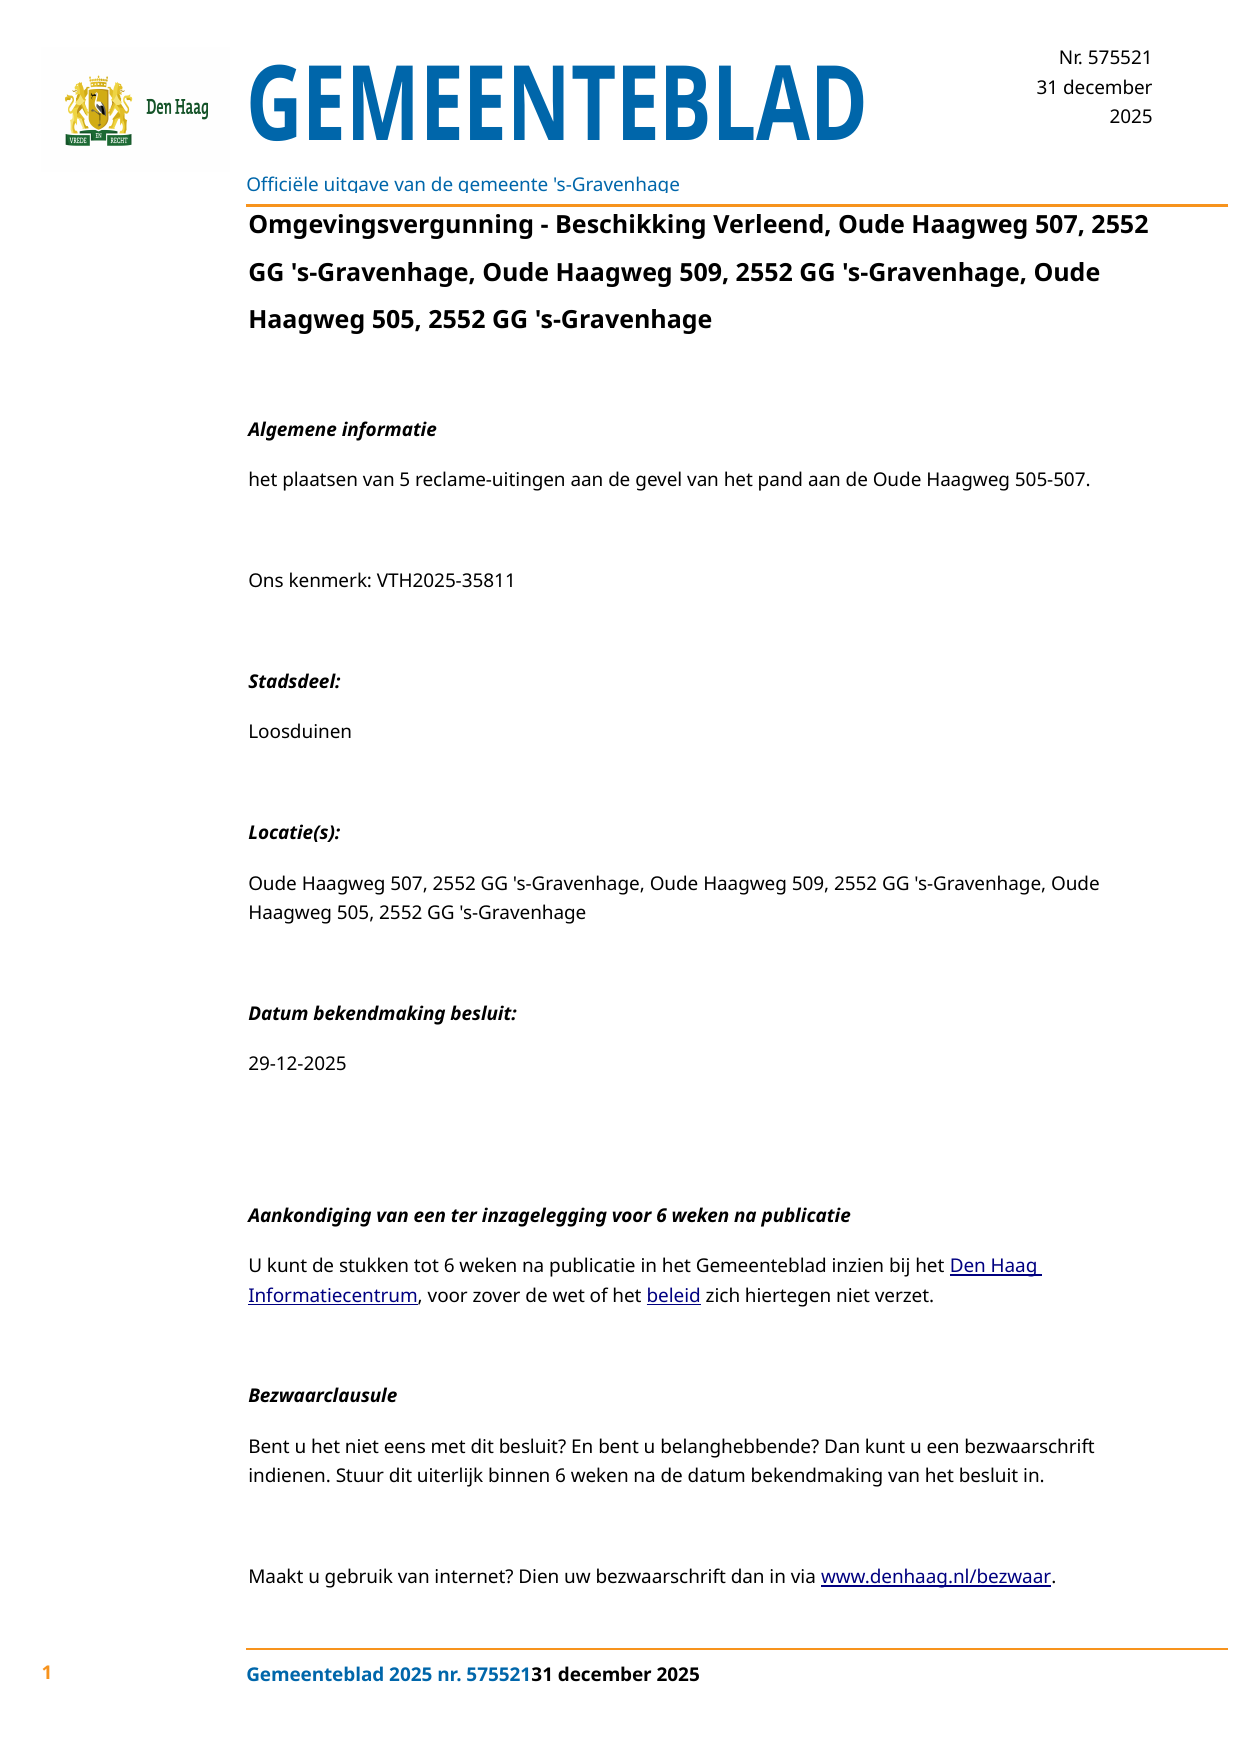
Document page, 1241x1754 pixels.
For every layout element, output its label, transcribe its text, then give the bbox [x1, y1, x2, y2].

text Locatie(s): [248, 819, 1152, 845]
text Ons kenmerk: VTH2025-35811 [248, 567, 1152, 593]
text het plaatsen van 5 reclame-uitingen aan de gevel van het pand aan de Oude Haagweg 505-507. [248, 466, 1152, 492]
text Datum bekendmaking besluit: [248, 1000, 1152, 1026]
text Oude Haagweg 507, 2552 GG 's-Gravenhage, Oude Haagweg 509, 2552 GG 's-Gravenhage, Oude Haagweg 505, 2552 GG 's-Gravenhage [248, 870, 1152, 925]
text Bent u het niet eens met dit besluit? En bent u belanghebbende? Dan kunt u een bezwaarschrift indienen. Stuur dit uiterlijk binnen 6 weken na de datum bekendmaking van het besluit in. [248, 1433, 1152, 1488]
text U kunt de stukken tot 6 weken na publicatie in het Gemeenteblad inzien bij het Den Haag Informatiecentrum, voor zover de wet of het beleid zich hiertegen niet verzet. [248, 1252, 1152, 1307]
text Aankondiging van een ter inzagelegging voor 6 weken na publicatie [248, 1202, 1152, 1227]
text Algemene informatie [248, 416, 1152, 442]
text Loosduinen [248, 718, 1152, 744]
text Stadsdeel: [248, 668, 1152, 694]
text Omgevingsvergunning - Beschikking Verleend, Oude Haagweg 507, 2552 GG 's-Gravenhage, Oude Haagweg 509, 2552 GG 's-Gravenhage, Oude Haagweg 505, 2552 GG 's-Gravenhage [248, 207, 1152, 336]
text Bezwaarclausule [248, 1383, 1152, 1408]
picture [41, 47, 231, 172]
text Maakt u gebruik van internet? Dien uw bezwaarschrift dan in via www.denhaag.nl/bezwaar. [248, 1563, 1152, 1589]
text 29-12-2025 [248, 1051, 1152, 1076]
